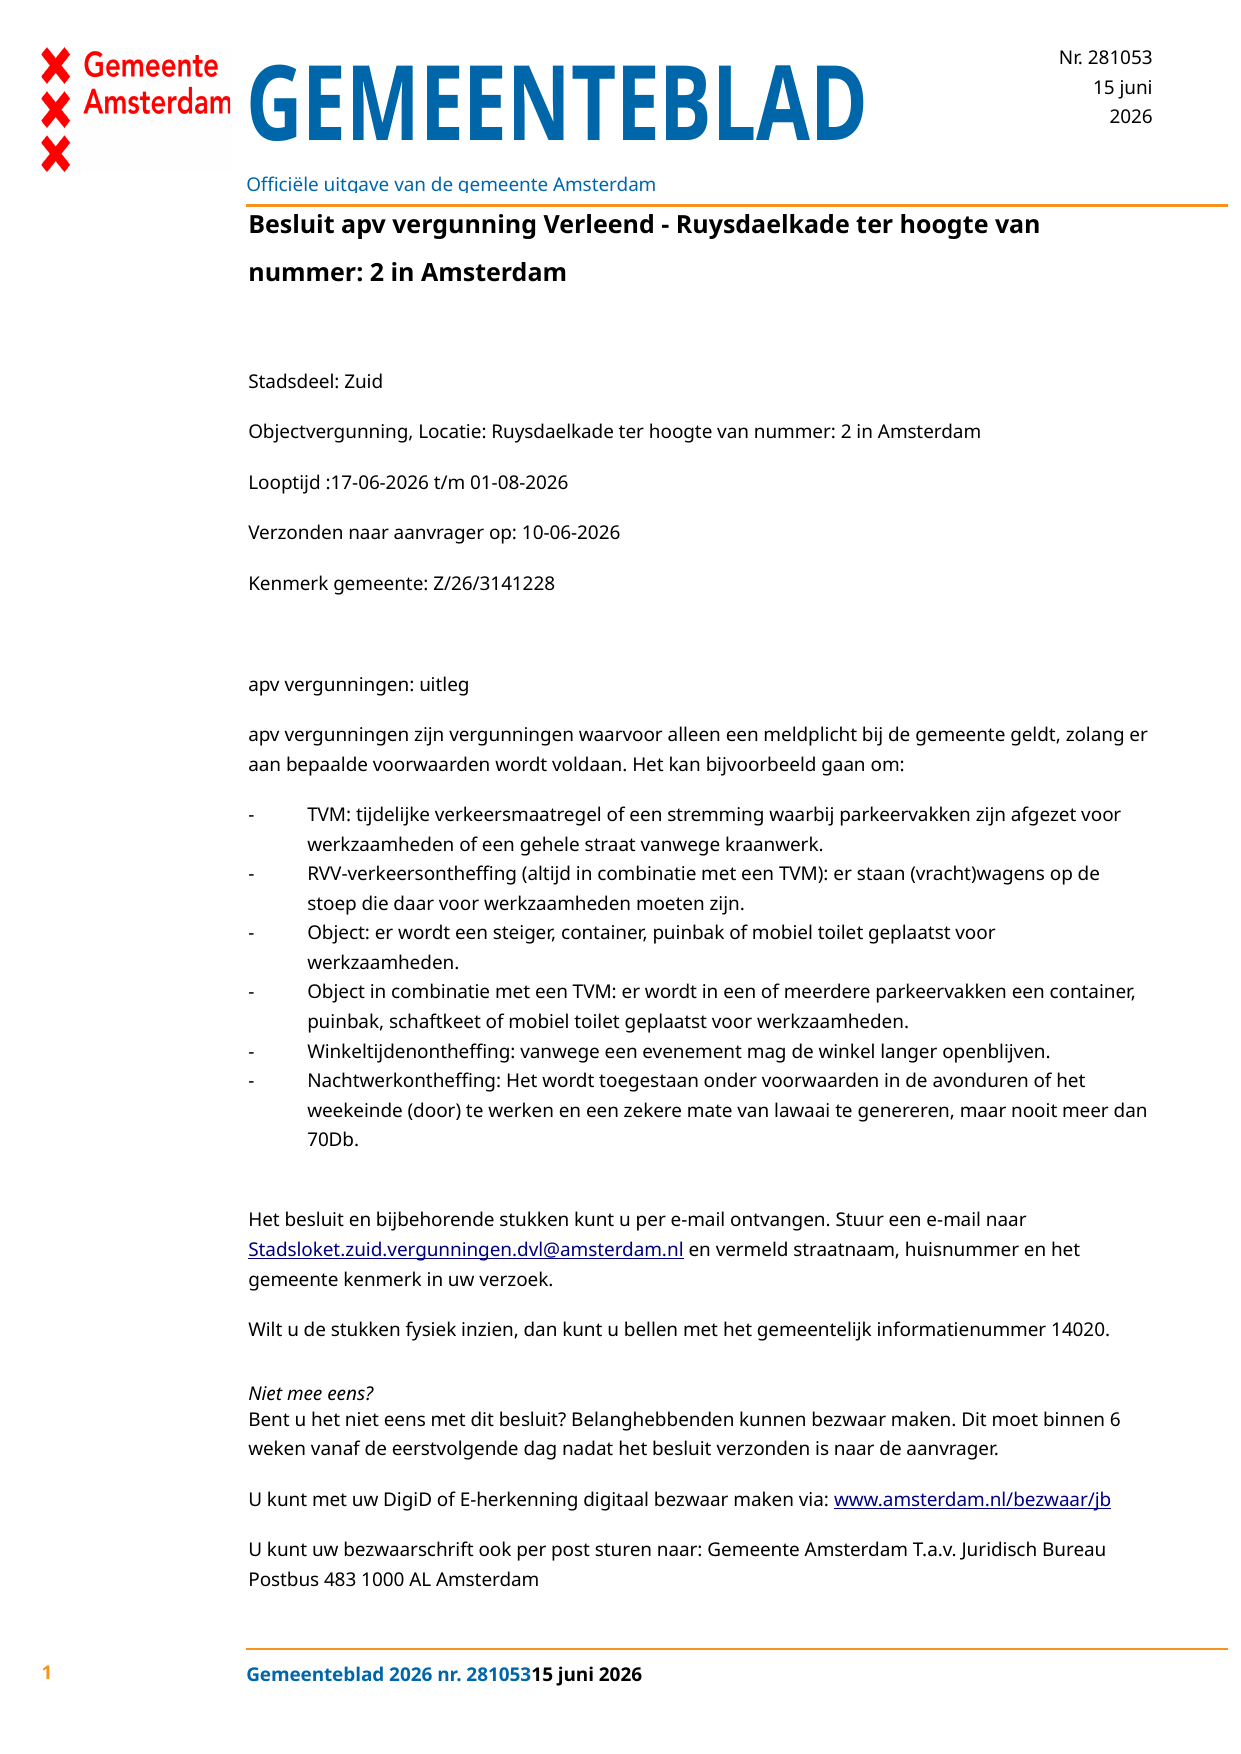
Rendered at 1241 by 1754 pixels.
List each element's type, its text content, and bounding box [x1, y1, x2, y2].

list Winkeltijdenontheffing: vanwege een evenement mag de winkel langer openblijven. [248, 1038, 1152, 1064]
text Verzonden naar aanvrager op: 10-06-2026 [248, 519, 1152, 545]
text Besluit apv vergunning Verleend - Ruysdaelkade ter hoogte van nummer: 2 in Amsterdam [248, 207, 1152, 288]
list TVM: tijdelijke verkeersmaatregel of een stremming waarbij parkeervakken zijn afgezet voor werkzaamheden of een gehele straat vanwege kraanwerk. [248, 801, 1152, 857]
list Nachtwerkontheffing: Het wordt toegestaan onder voorwaarden in de avonduren of het weekeinde (door) te werken en een zekere mate van lawaai te genereren, maar nooit meer dan 70Db. [248, 1067, 1152, 1152]
text apv vergunningen zijn vergunningen waarvoor alleen een meldplicht bij de gemeente geldt, zolang er aan bepaalde voorwaarden wordt voldaan. Het kan bijvoorbeeld gaan om: [248, 721, 1152, 777]
text Het besluit en bijbehorende stukken kunt u per e-mail ontvangen. Stuur een e-mail naar Stadsloket.zuid.vergunningen.dvl@amsterdam.nl en vermeld straatnaam, huisnummer en het gemeente kenmerk in uw verzoek. [248, 1207, 1152, 1292]
text apv vergunningen: uitleg [248, 671, 1152, 697]
text Niet mee eens? [248, 1380, 1152, 1406]
text Looptijd :17-06-2026 t/m 01-08-2026 [248, 469, 1152, 495]
text Kenmerk gemeente: Z/26/3141228 [248, 570, 1152, 596]
list Object: er wordt een steiger, container, puinbak of mobiel toilet geplaatst voor werkzaamheden. [248, 919, 1152, 975]
list Object in combinatie met een TVM: er wordt in een of meerdere parkeervakken een container, puinbak, schaftkeet of mobiel toilet geplaatst voor werkzaamheden. [248, 979, 1152, 1034]
list RVV-verkeersontheffing (altijd in combinatie met een TVM): er staan (vracht)wagens op de stoep die daar voor werkzaamheden moeten zijn. [248, 860, 1152, 916]
text Objectvergunning, Locatie: Ruysdaelkade ter hoogte van nummer: 2 in Amsterdam [248, 419, 1152, 444]
text Stadsdeel: Zuid [248, 368, 1152, 394]
picture [41, 47, 231, 172]
text U kunt uw bezwaarschrift ook per post sturen naar: Gemeente Amsterdam T.a.v. Juridisch Bureau Postbus 483 1000 AL Amsterdam [248, 1536, 1152, 1592]
text Bent u het niet eens met dit besluit? Belanghebbenden kunnen bezwaar maken. Dit moet binnen 6 weken vanaf de eerstvolgende dag nadat het besluit verzonden is naar de aanvrager. [248, 1406, 1152, 1461]
text U kunt met uw DigiD of E-herkenning digitaal bezwaar maken via: www.amsterdam.nl/bezwaar/jb [248, 1486, 1152, 1512]
text Wilt u de stukken fysiek inzien, dan kunt u bellen met het gemeentelijk informatienummer 14020. [248, 1316, 1152, 1342]
